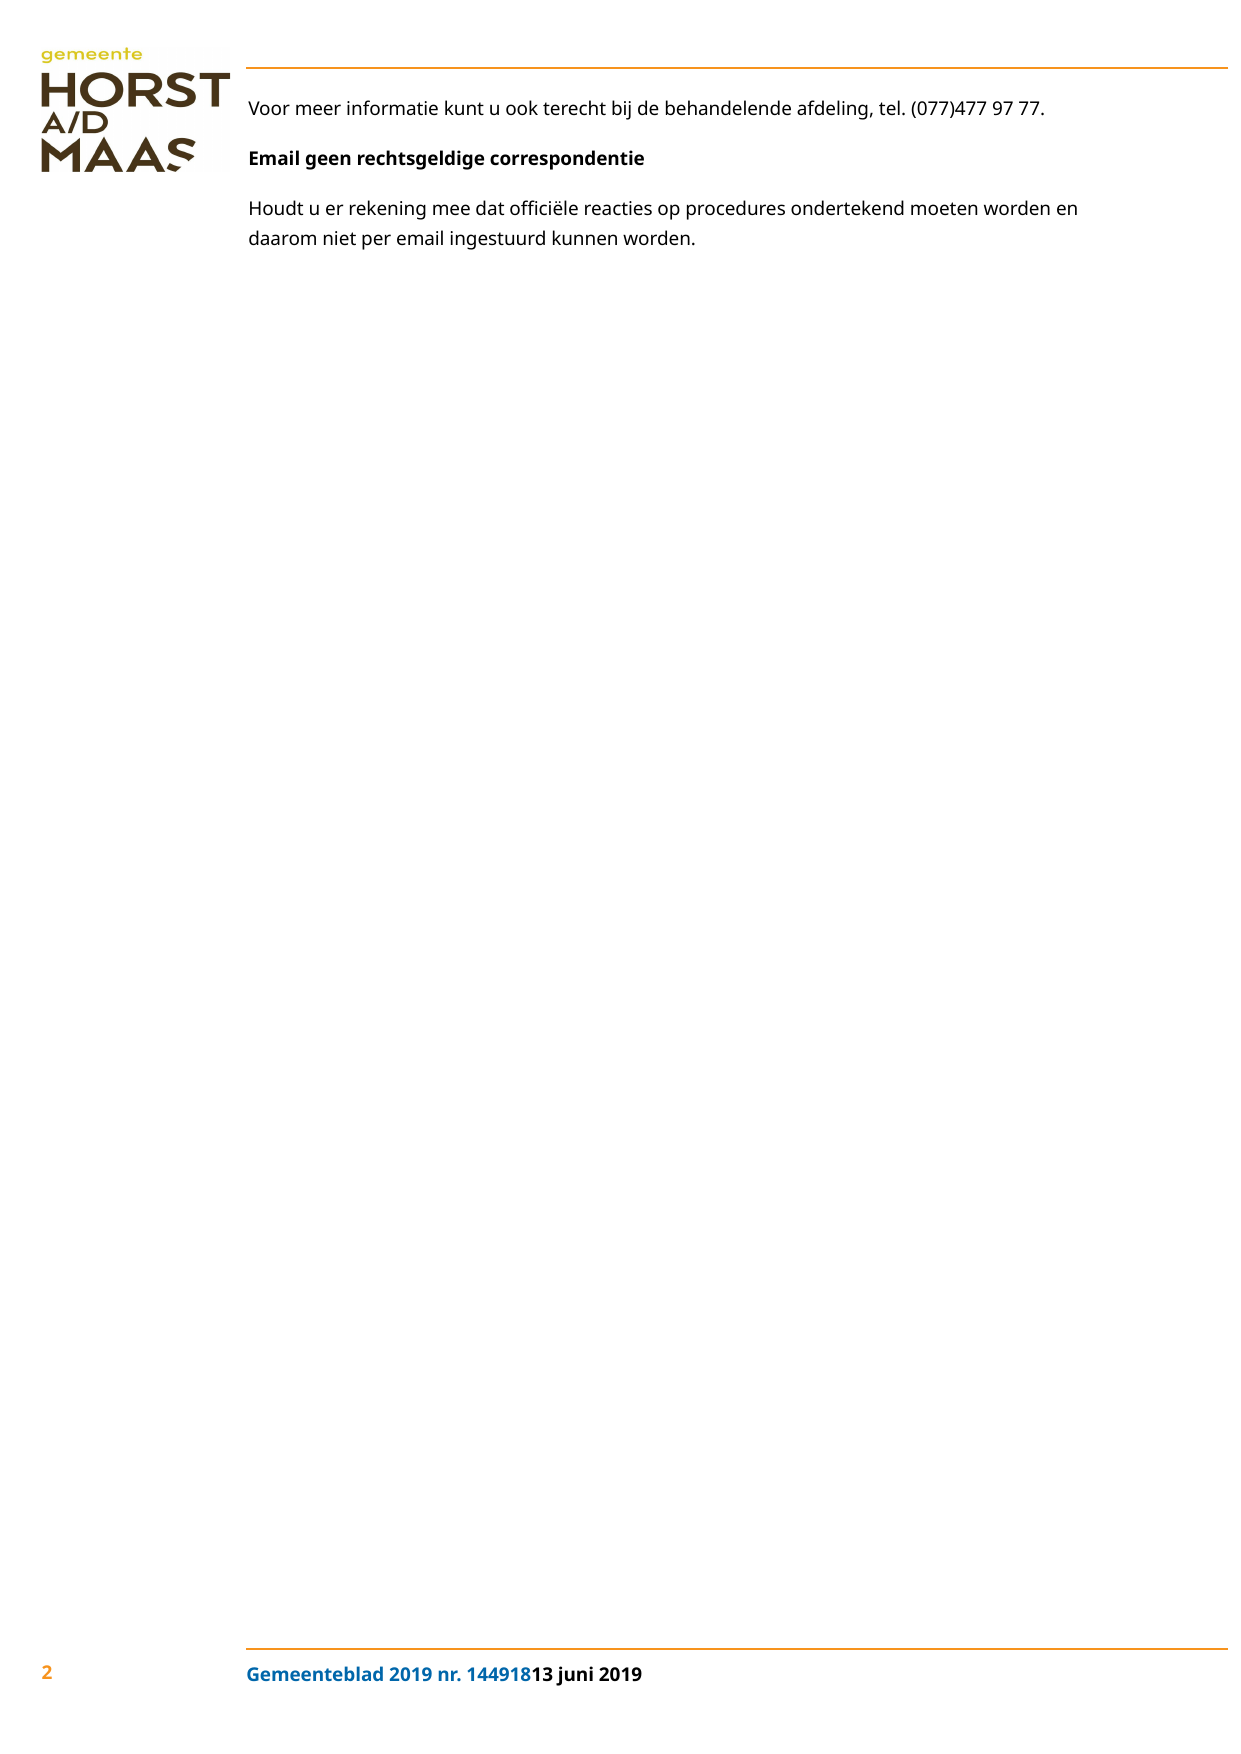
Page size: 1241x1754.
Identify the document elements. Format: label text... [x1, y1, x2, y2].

text Houdt u er rekening mee dat officiële reacties op procedures ondertekend moeten worden en daarom niet per email ingestuurd kunnen worden. [248, 196, 1152, 251]
text Voor meer informatie kunt u ook terecht bij de behandelende afdeling, tel. (077)477 97 77. [248, 95, 1152, 121]
picture [41, 47, 231, 172]
text Email geen rechtsgeldige correspondentie [248, 145, 1152, 171]
